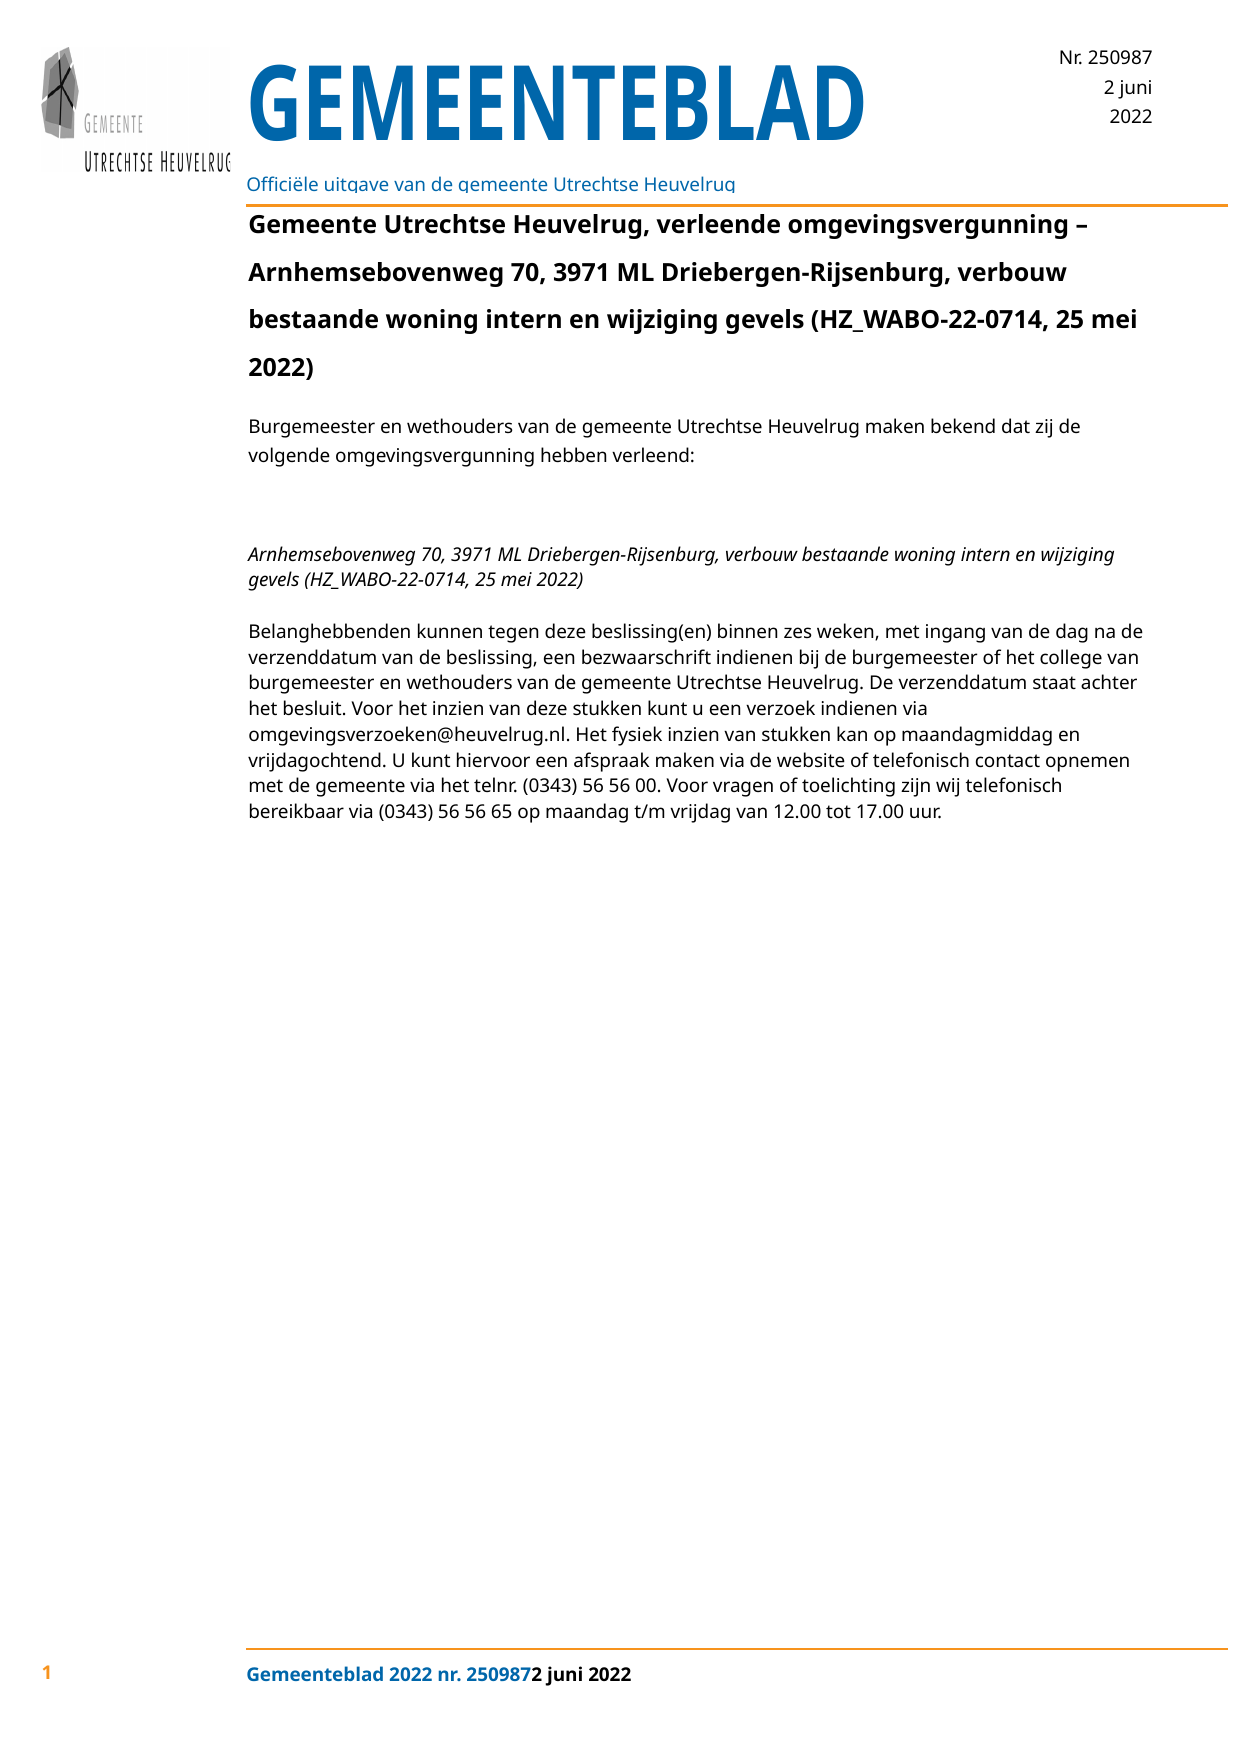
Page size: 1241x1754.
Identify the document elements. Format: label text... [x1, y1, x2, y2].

picture [41, 47, 231, 172]
text Burgemeester en wethouders van de gemeente Utrechtse Heuvelrug maken bekend dat zij de volgende omgevingsvergunning hebben verleend: [248, 413, 1152, 468]
text Arnhemsebovenweg 70, 3971 ML Driebergen-Rijsenburg, verbouw bestaande woning intern en wijziging gevels (HZ_WABO-22-0714, 25 mei 2022) [248, 541, 1152, 592]
text Belanghebbenden kunnen tegen deze beslissing(en) binnen zes weken, met ingang van de dag na de verzenddatum van de beslissing, een bezwaarschrift indienen bij de burgemeester of het college van burgemeester en wethouders van de gemeente Utrechtse Heuvelrug. De verzenddatum staat achter het besluit. Voor het inzien van deze stukken kunt u een verzoek indienen via omgevingsverzoeken@heuvelrug.nl. Het fysiek inzien van stukken kan op maandagmiddag en vrijdagochtend. U kunt hiervoor een afspraak maken via de website of telefonisch contact opnemen met de gemeente via het telnr. (0343) 56 56 00. Voor vragen of toelichting zijn wij telefonisch bereikbaar via (0343) 56 56 65 op maandag t/m vrijdag van 12.00 tot 17.00 uur. [248, 618, 1152, 824]
text Gemeente Utrechtse Heuvelrug, verleende omgevingsvergunning – Arnhemsebovenweg 70, 3971 ML Driebergen-Rijsenburg, verbouw bestaande woning intern en wijziging gevels (HZ_WABO-22-0714, 25 mei 2022) [248, 207, 1152, 384]
